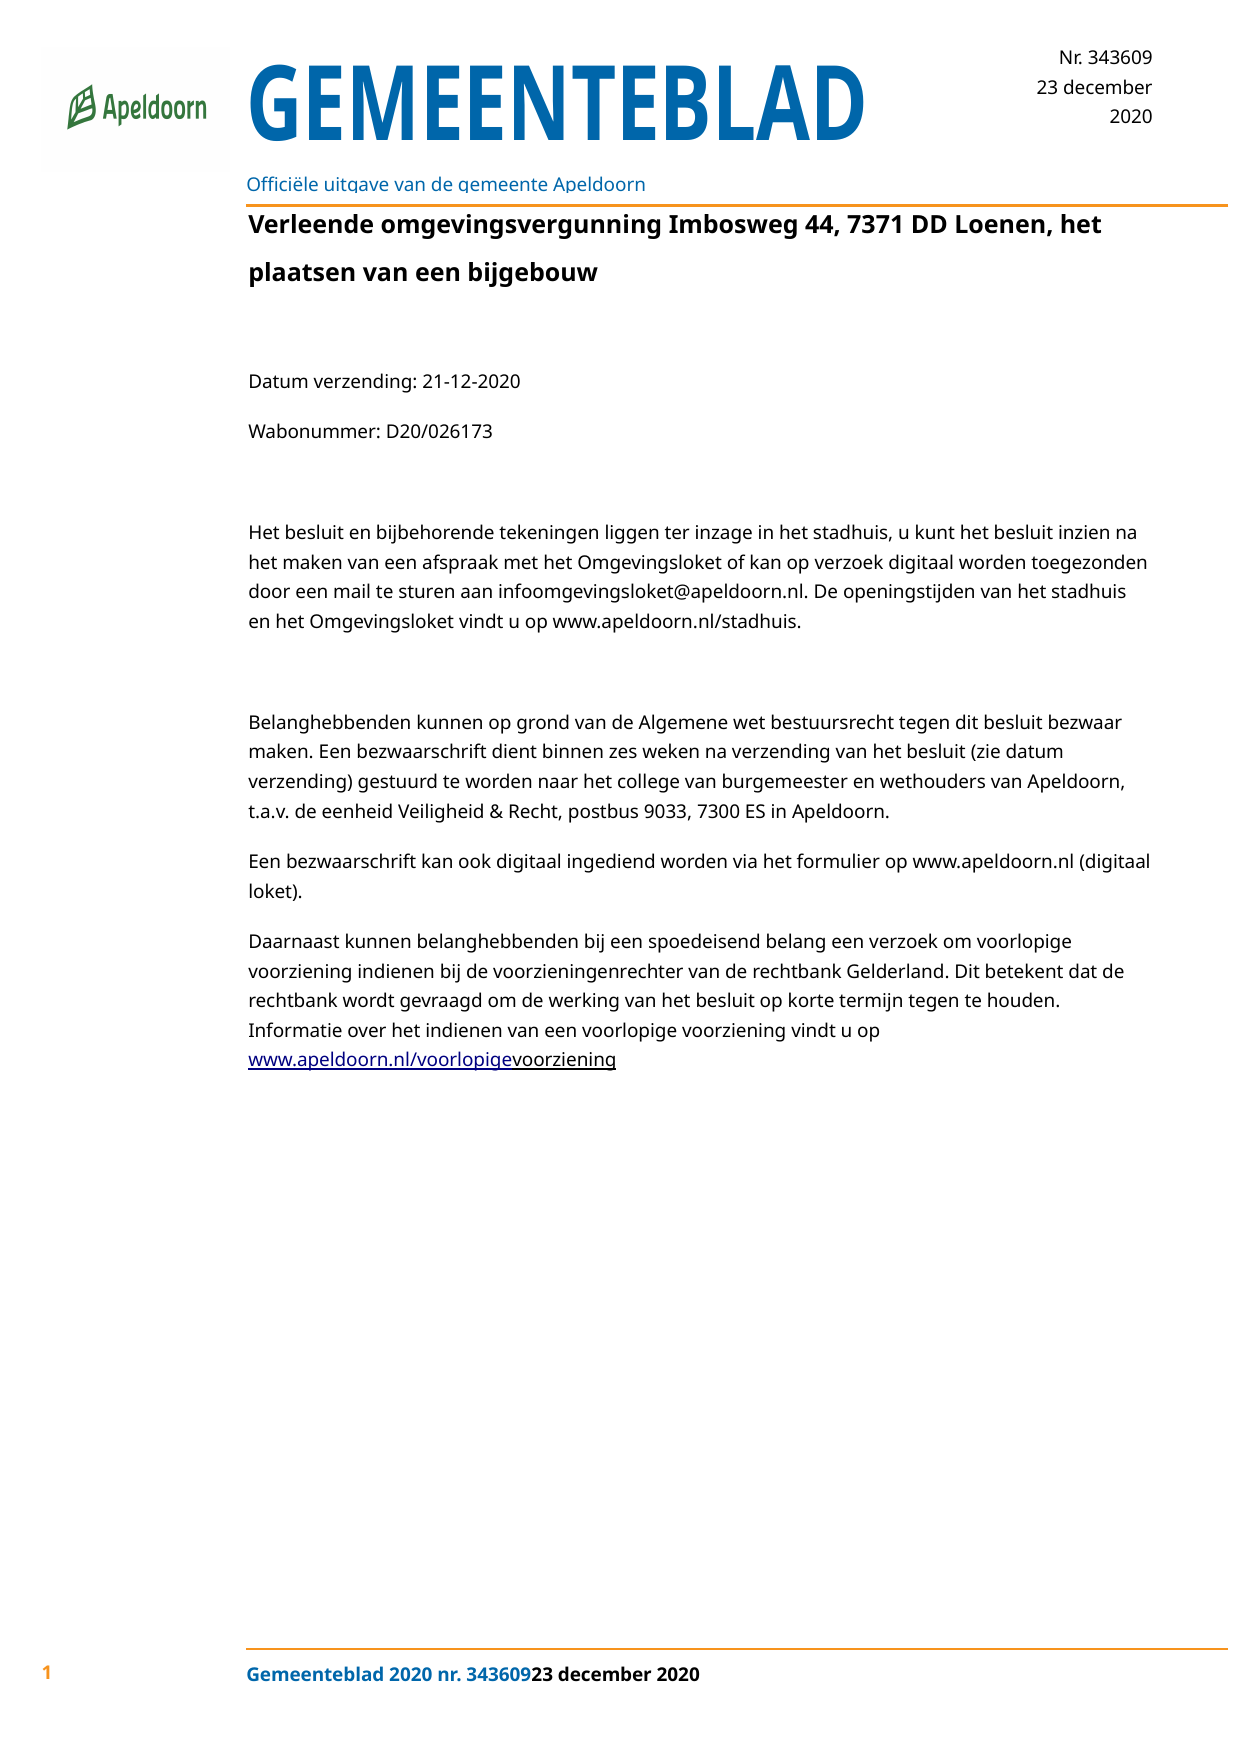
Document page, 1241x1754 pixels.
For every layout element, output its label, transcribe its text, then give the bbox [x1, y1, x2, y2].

text Een bezwaarschrift kan ook digitaal ingediend worden via het formulier op www.apeldoorn.nl (digitaal loket). [248, 848, 1152, 904]
text Verleende omgevingsvergunning Imbosweg 44, 7371 DD Loenen, het plaatsen van een bijgebouw [248, 207, 1152, 288]
text Wabonummer: D20/026173 [248, 419, 1152, 444]
text Datum verzending: 21-12-2020 [248, 368, 1152, 394]
text Belanghebbenden kunnen op grond van de Algemene wet bestuursrecht tegen dit besluit bezwaar maken. Een bezwaarschrift dient binnen zes weken na verzending van het besluit (zie datum verzending) gestuurd te worden naar het college van burgemeester en wethouders van Apeldoorn, t.a.v. de eenheid Veiligheid & Recht, postbus 9033, 7300 ES in Apeldoorn. [248, 709, 1152, 824]
text Daarnaast kunnen belanghebbenden bij een spoedeisend belang een verzoek om voorlopige voorziening indienen bij de voorzieningenrechter van de rechtbank Gelderland. Dit betekent dat de rechtbank wordt gevraagd om de werking van het besluit op korte termijn tegen te houden. Informatie over het indienen van een voorlopige voorziening vindt u op www.apeldoorn.nl/voorlopigevoorziening [248, 928, 1152, 1072]
picture [41, 47, 231, 172]
text Het besluit en bijbehorende tekeningen liggen ter inzage in het stadhuis, u kunt het besluit inzien na het maken van een afspraak met het Omgevingsloket of kan op verzoek digitaal worden toegezonden door een mail te sturen aan infoomgevingsloket@apeldoorn.nl. De openingstijden van het stadhuis en het Omgevingsloket vindt u op www.apeldoorn.nl/stadhuis. [248, 519, 1152, 634]
